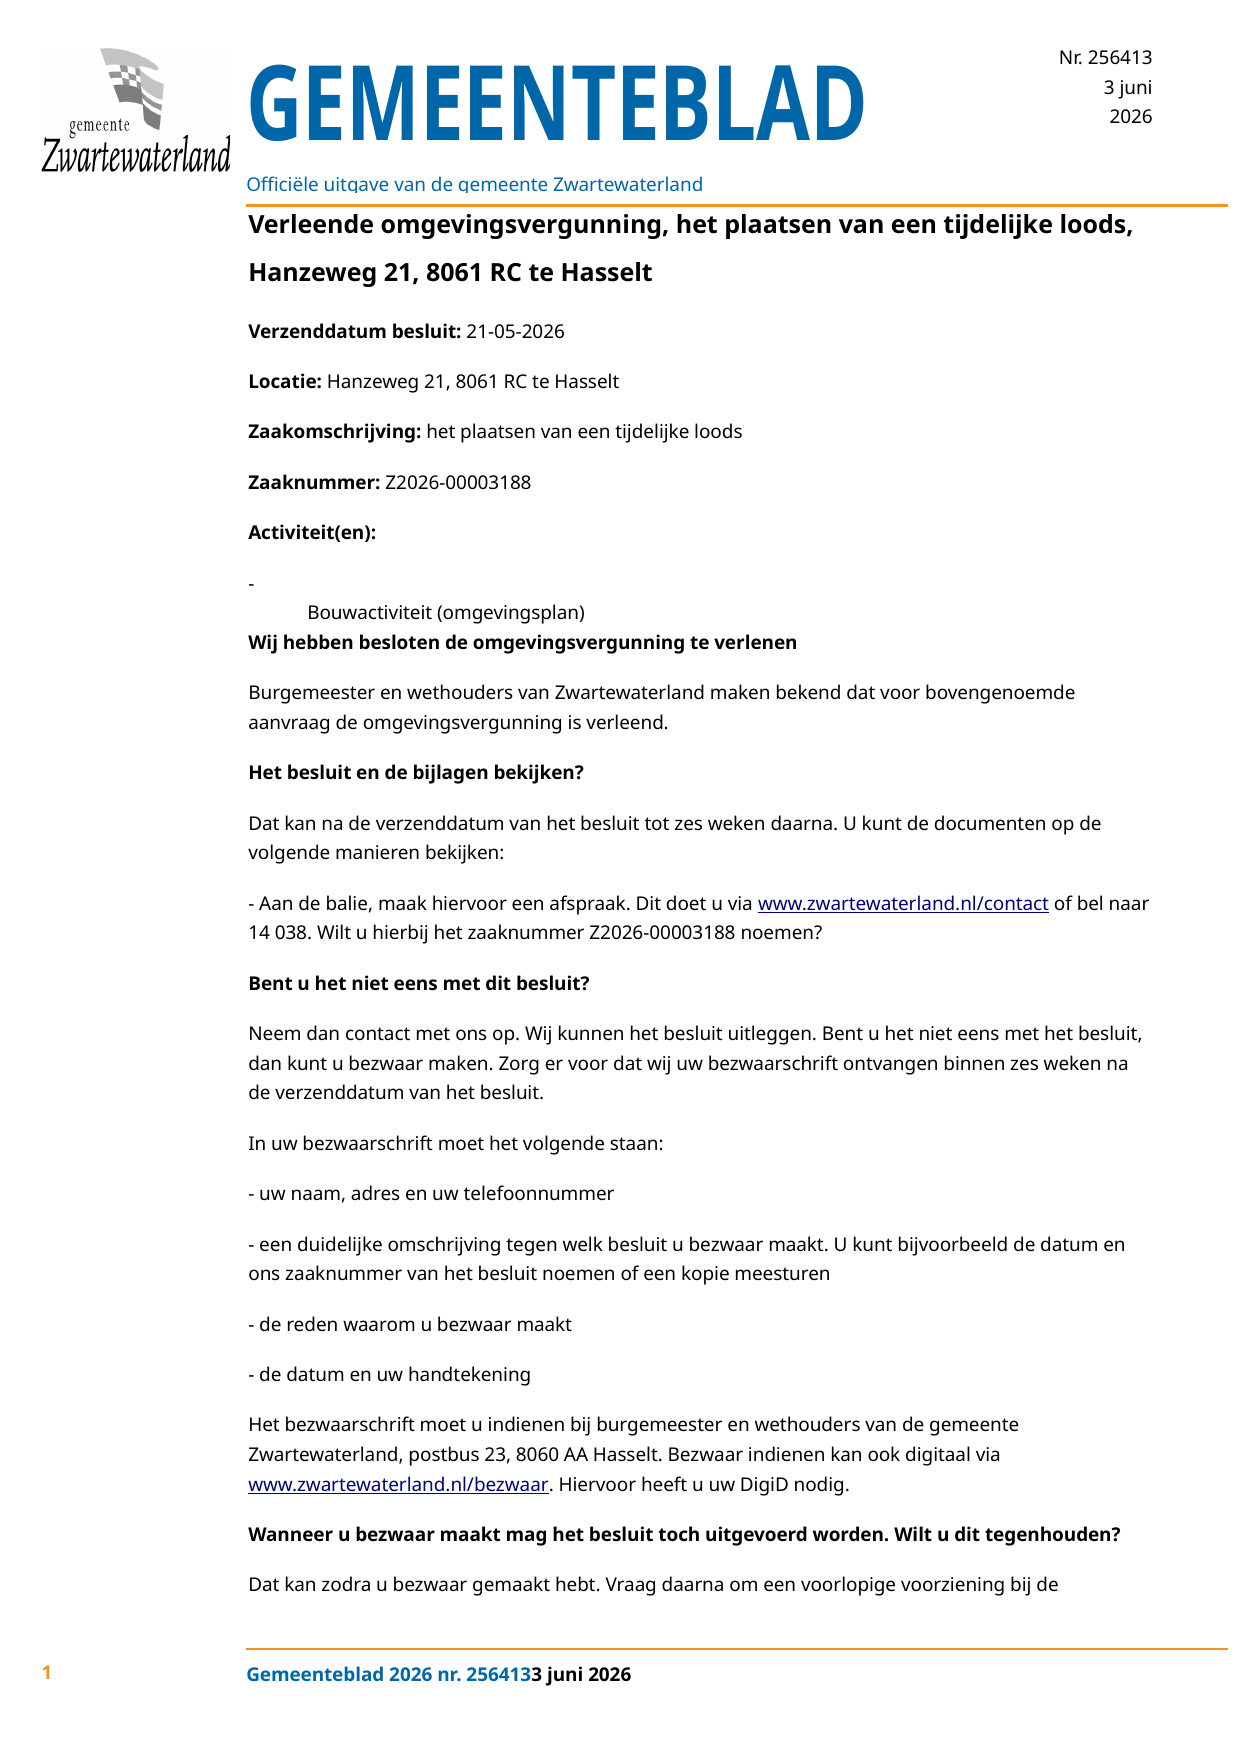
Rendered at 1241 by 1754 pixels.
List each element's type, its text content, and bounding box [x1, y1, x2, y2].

text Burgemeester en wethouders van Zwartewaterland maken bekend dat voor bovengenoemde aanvraag de omgevingsvergunning is verleend. [248, 679, 1152, 735]
list Bouwactiviteit (omgevingsplan) [248, 599, 1152, 625]
text - Aan de balie, maak hiervoor een afspraak. Dit doet u via www.zwartewaterland.nl/contact of bel naar 14 038. Wilt u hierbij het zaaknummer Z2026-00003188 noemen? [248, 890, 1152, 945]
text Zaaknummer: Z2026-00003188 [248, 469, 1152, 495]
text Verzenddatum besluit: 21-05-2026 [248, 318, 1152, 344]
text - de reden waarom u bezwaar maakt [248, 1311, 1152, 1337]
text Wanneer u bezwaar maakt mag het besluit toch uitgevoerd worden. Wilt u dit tegenhouden? [248, 1521, 1152, 1547]
text Wij hebben besloten de omgevingsvergunning te verlenen [248, 629, 1152, 655]
text Neem dan contact met ons op. Wij kunnen het besluit uitleggen. Bent u het niet eens met het besluit, dan kunt u bezwaar maken. Zorg er voor dat wij uw bezwaarschrift ontvangen binnen zes weken na de verzenddatum van het besluit. [248, 1020, 1152, 1105]
text Het bezwaarschrift moet u indienen bij burgemeester en wethouders van de gemeente Zwartewaterland, postbus 23, 8060 AA Hasselt. Bezwaar indienen kan ook digitaal via www.zwartewaterland.nl/bezwaar. Hiervoor heeft u uw DigiD nodig. [248, 1412, 1152, 1497]
text In uw bezwaarschrift moet het volgende staan: [248, 1130, 1152, 1156]
text Verleende omgevingsvergunning, het plaatsen van een tijdelijke loods, Hanzeweg 21, 8061 RC te Hasselt [248, 207, 1152, 288]
text - uw naam, adres en uw telefoonnummer [248, 1180, 1152, 1206]
text Het besluit en de bijlagen bekijken? [248, 759, 1152, 785]
picture [41, 47, 231, 172]
text Dat kan na de verzenddatum van het besluit tot zes weken daarna. U kunt de documenten op de volgende manieren bekijken: [248, 810, 1152, 865]
text Dat kan zodra u bezwaar gemaakt hebt. Vraag daarna om een voorlopige voorziening bij de [248, 1572, 1152, 1597]
text - een duidelijke omschrijving tegen welk besluit u bezwaar maakt. U kunt bijvoorbeeld de datum en ons zaaknummer van het besluit noemen of een kopie meesturen [248, 1231, 1152, 1286]
text Zaakomschrijving: het plaatsen van een tijdelijke loods [248, 419, 1152, 444]
text Bent u het niet eens met dit besluit? [248, 970, 1152, 996]
text Locatie: Hanzeweg 21, 8061 RC te Hasselt [248, 368, 1152, 394]
text - de datum en uw handtekening [248, 1361, 1152, 1387]
text Activiteit(en): [248, 519, 1152, 545]
